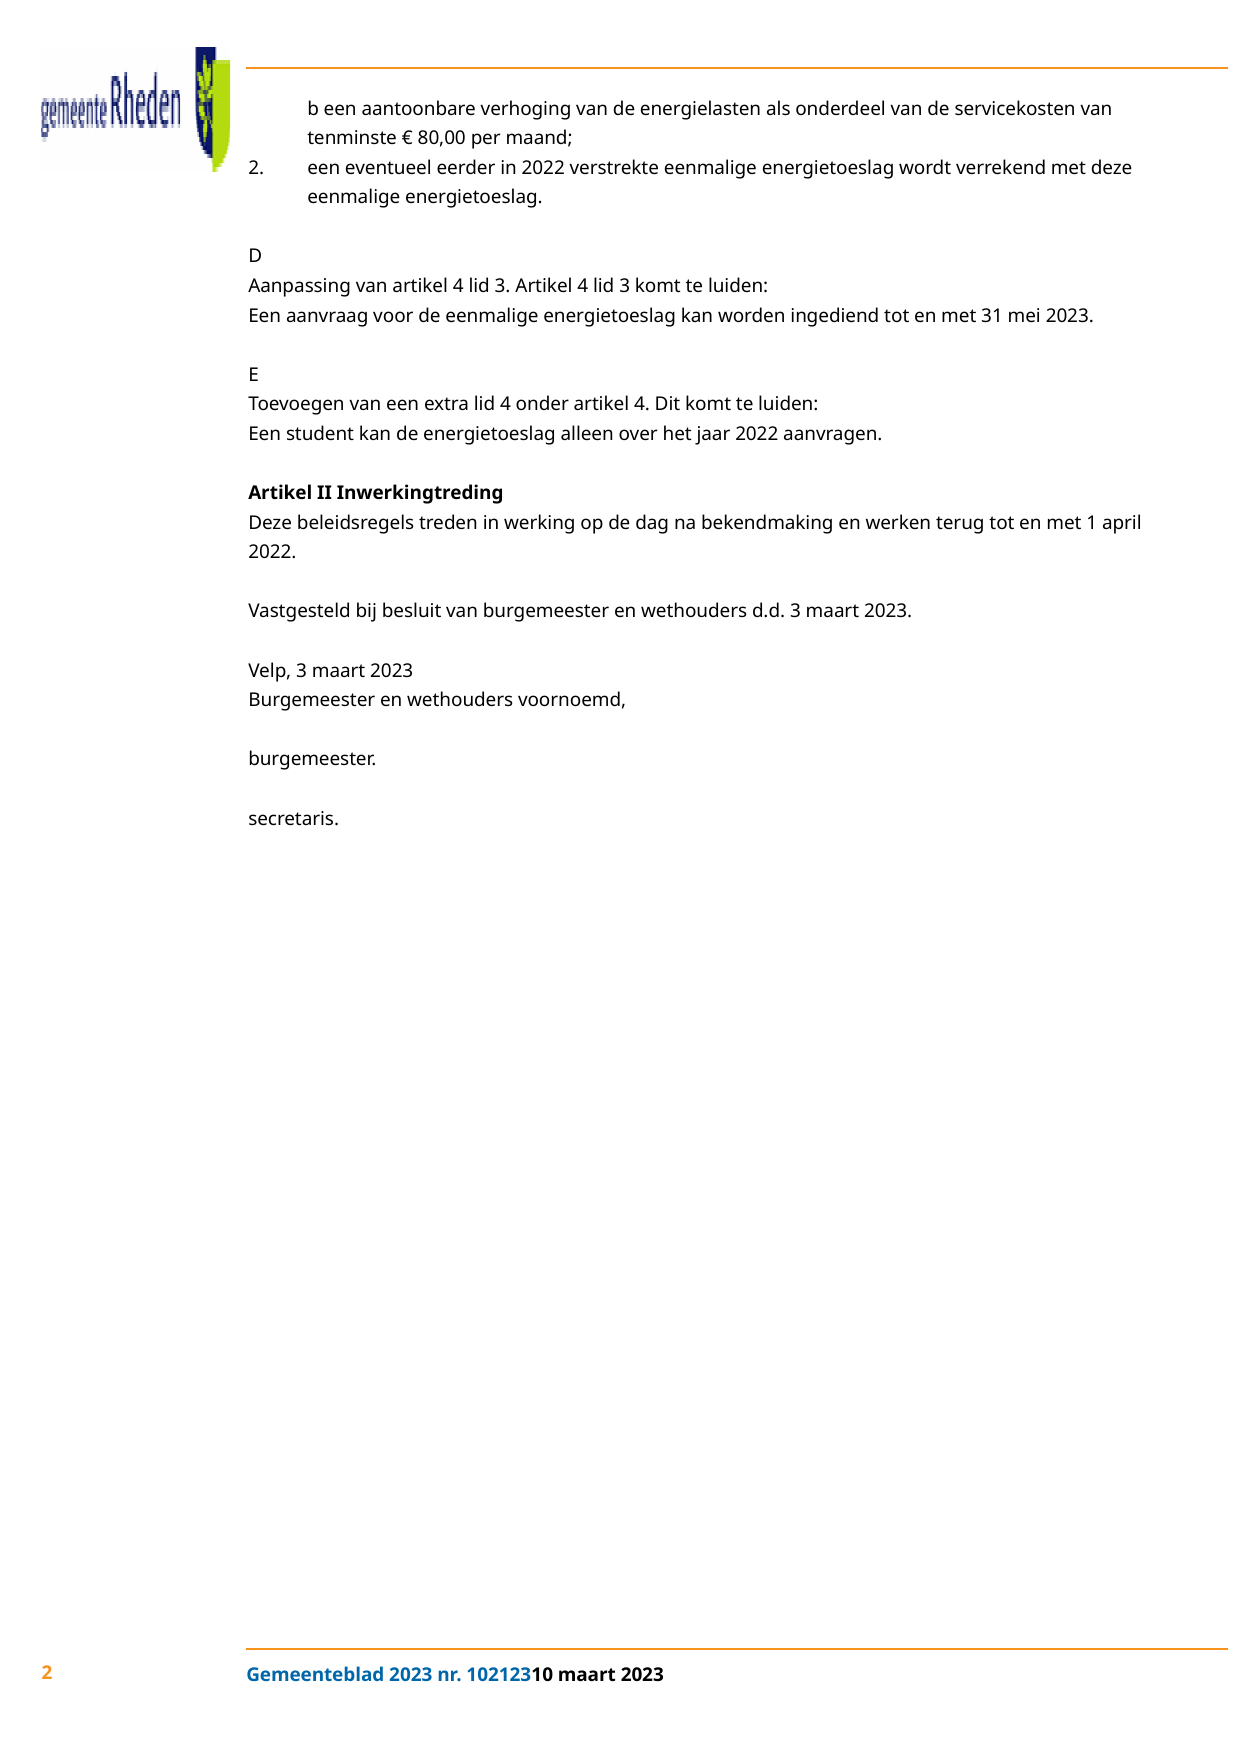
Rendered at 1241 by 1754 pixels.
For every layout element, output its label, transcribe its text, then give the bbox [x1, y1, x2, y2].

text Velp, 3 maart 2023 [248, 657, 1152, 683]
text burgemeester. [248, 746, 1152, 771]
text secretaris. [248, 805, 1152, 831]
text Toevoegen van een extra lid 4 onder artikel 4. Dit komt te luiden: [248, 391, 1152, 416]
list b een aantoonbare verhoging van de energielasten als onderdeel van de servicekosten van tenminste € 80,00 per maand; [248, 95, 1152, 150]
text Deze beleidsregels treden in werking op de dag na bekendmaking en werken terug tot en met 1 april 2022. [248, 509, 1152, 564]
text Vastgesteld bij besluit van burgemeester en wethouders d.d. 3 maart 2023. [248, 598, 1152, 623]
text Artikel II Inwerkingtreding [248, 479, 1152, 505]
picture [41, 47, 231, 172]
text E [248, 361, 1152, 387]
text D [248, 243, 1152, 268]
list een eventueel eerder in 2022 verstrekte eenmalige energietoeslag wordt verrekend met deze eenmalige energietoeslag. [248, 154, 1152, 209]
text Een student kan de energietoeslag alleen over het jaar 2022 aanvragen. [248, 420, 1152, 446]
text Burgemeester en wethouders voornoemd, [248, 686, 1152, 712]
text Aanpassing van artikel 4 lid 3. Artikel 4 lid 3 komt te luiden: [248, 272, 1152, 298]
text Een aanvraag voor de eenmalige energietoeslag kan worden ingediend tot en met 31 mei 2023. [248, 302, 1152, 328]
